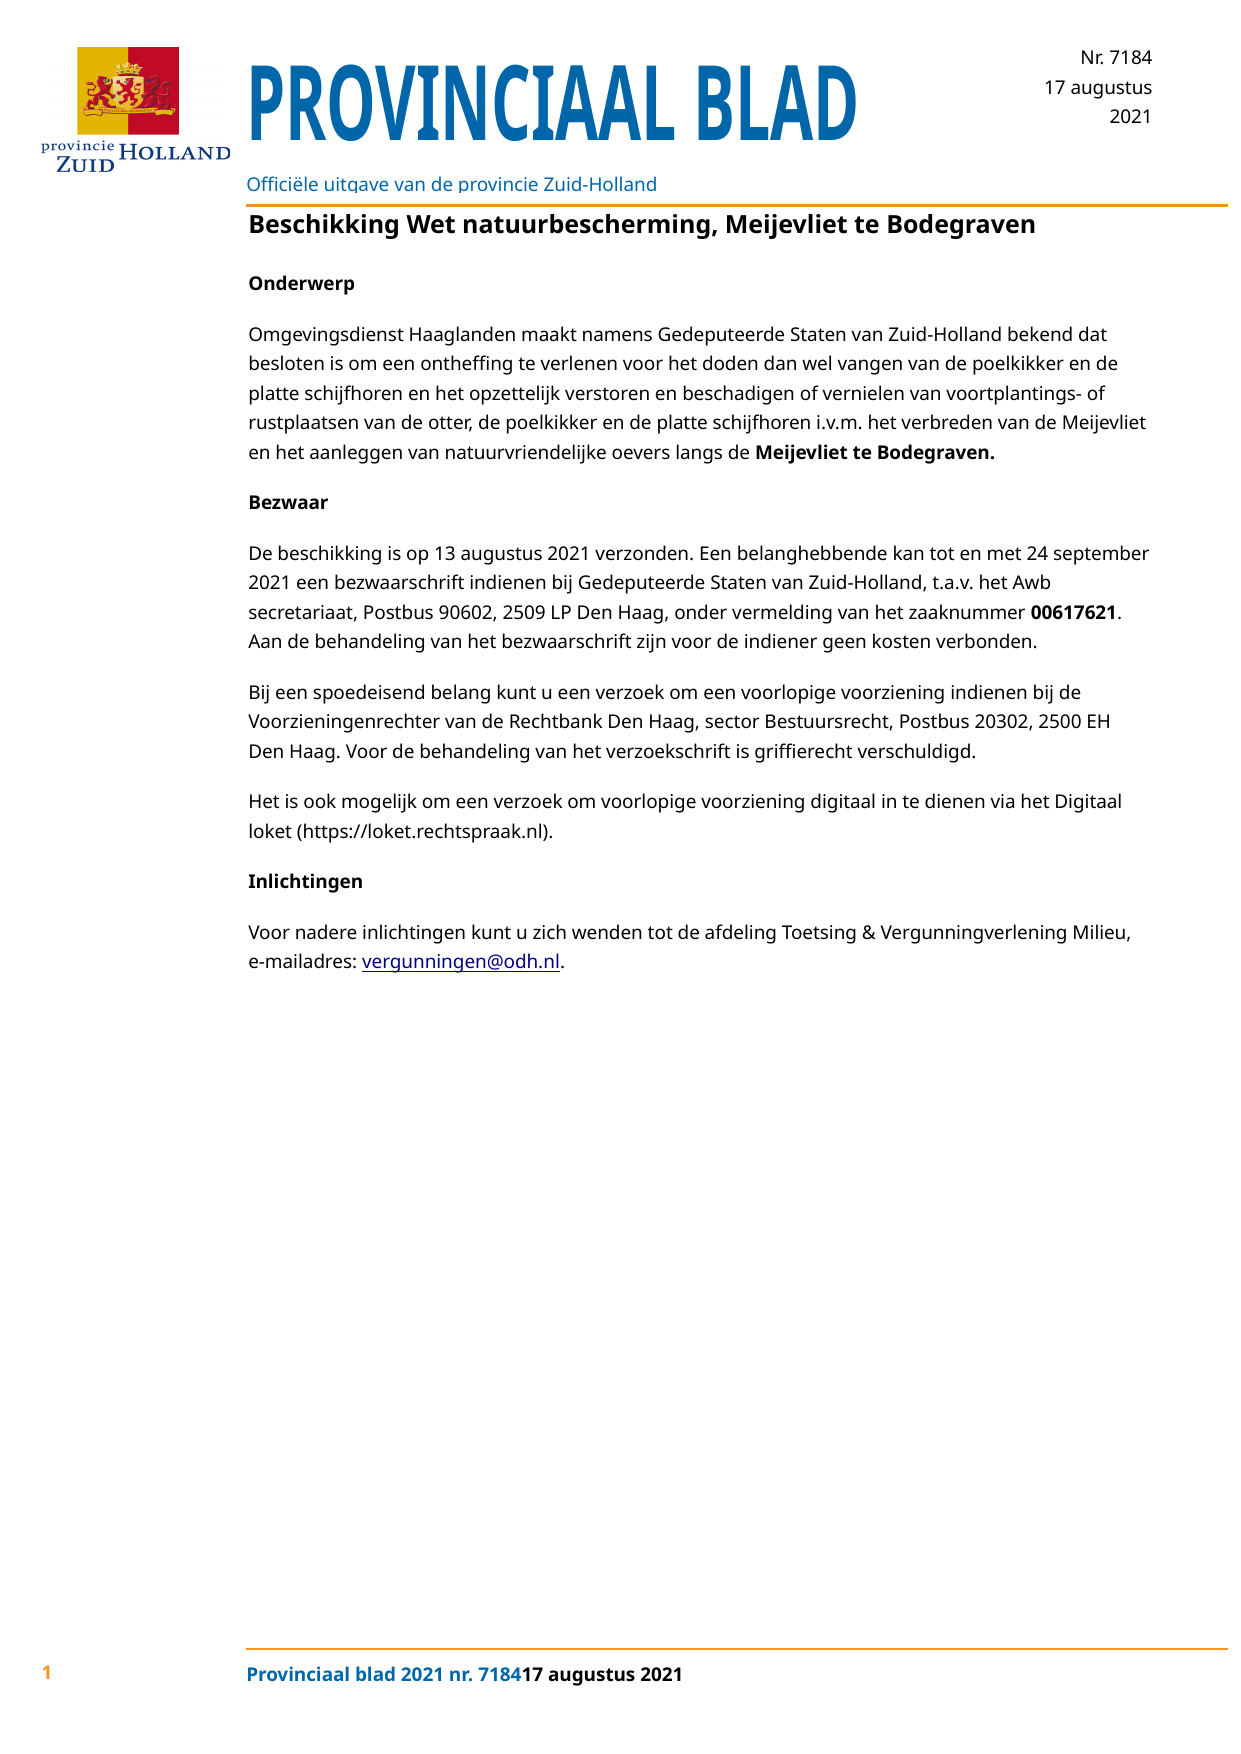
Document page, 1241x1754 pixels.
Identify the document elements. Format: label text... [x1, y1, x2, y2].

text De beschikking is op 13 augustus 2021 verzonden. Een belanghebbende kan tot en met 24 september 2021 een bezwaarschrift indienen bij Gedeputeerde Staten van Zuid-Holland, t.a.v. het Awb secretariaat, Postbus 90602, 2509 LP Den Haag, onder vermelding van het zaaknummer 00617621. Aan de behandeling van het bezwaarschrift zijn voor de indiener geen kosten verbonden. [248, 540, 1152, 654]
text Inlichtingen [248, 869, 1152, 894]
text Beschikking Wet natuurbescherming, Meijevliet te Bodegraven [248, 207, 1152, 241]
text Voor nadere inlichtingen kunt u zich wenden tot de afdeling Toetsing & Vergunningverlening Milieu, e-mailadres: vergunningen@odh.nl. [248, 919, 1152, 974]
text Het is ook mogelijk om een verzoek om voorlopige voorziening digitaal in te dienen via het Digitaal loket (https://loket.rechtspraak.nl). [248, 789, 1152, 844]
text Onderwerp [248, 270, 1152, 296]
text Omgevingsdienst Haaglanden maakt namens Gedeputeerde Staten van Zuid-Holland bekend dat besloten is om een ontheffing te verlenen voor het doden dan wel vangen van de poelkikker en de platte schijfhoren en het opzettelijk verstoren en beschadigen of vernielen van voortplantings- of rustplaatsen van de otter, de poelkikker en de platte schijfhoren i.v.m. het verbreden van de Meijevliet en het aanleggen van natuurvriendelijke oevers langs de Meijevliet te Bodegraven. [248, 321, 1152, 465]
text Bezwaar [248, 489, 1152, 515]
text Bij een spoedeisend belang kunt u een verzoek om een voorlopige voorziening indienen bij de Voorzieningenrechter van de Rechtbank Den Haag, sector Bestuursrecht, Postbus 20302, 2500 EH Den Haag. Voor de behandeling van het verzoekschrift is griffierecht verschuldigd. [248, 679, 1152, 764]
picture [41, 47, 231, 172]
